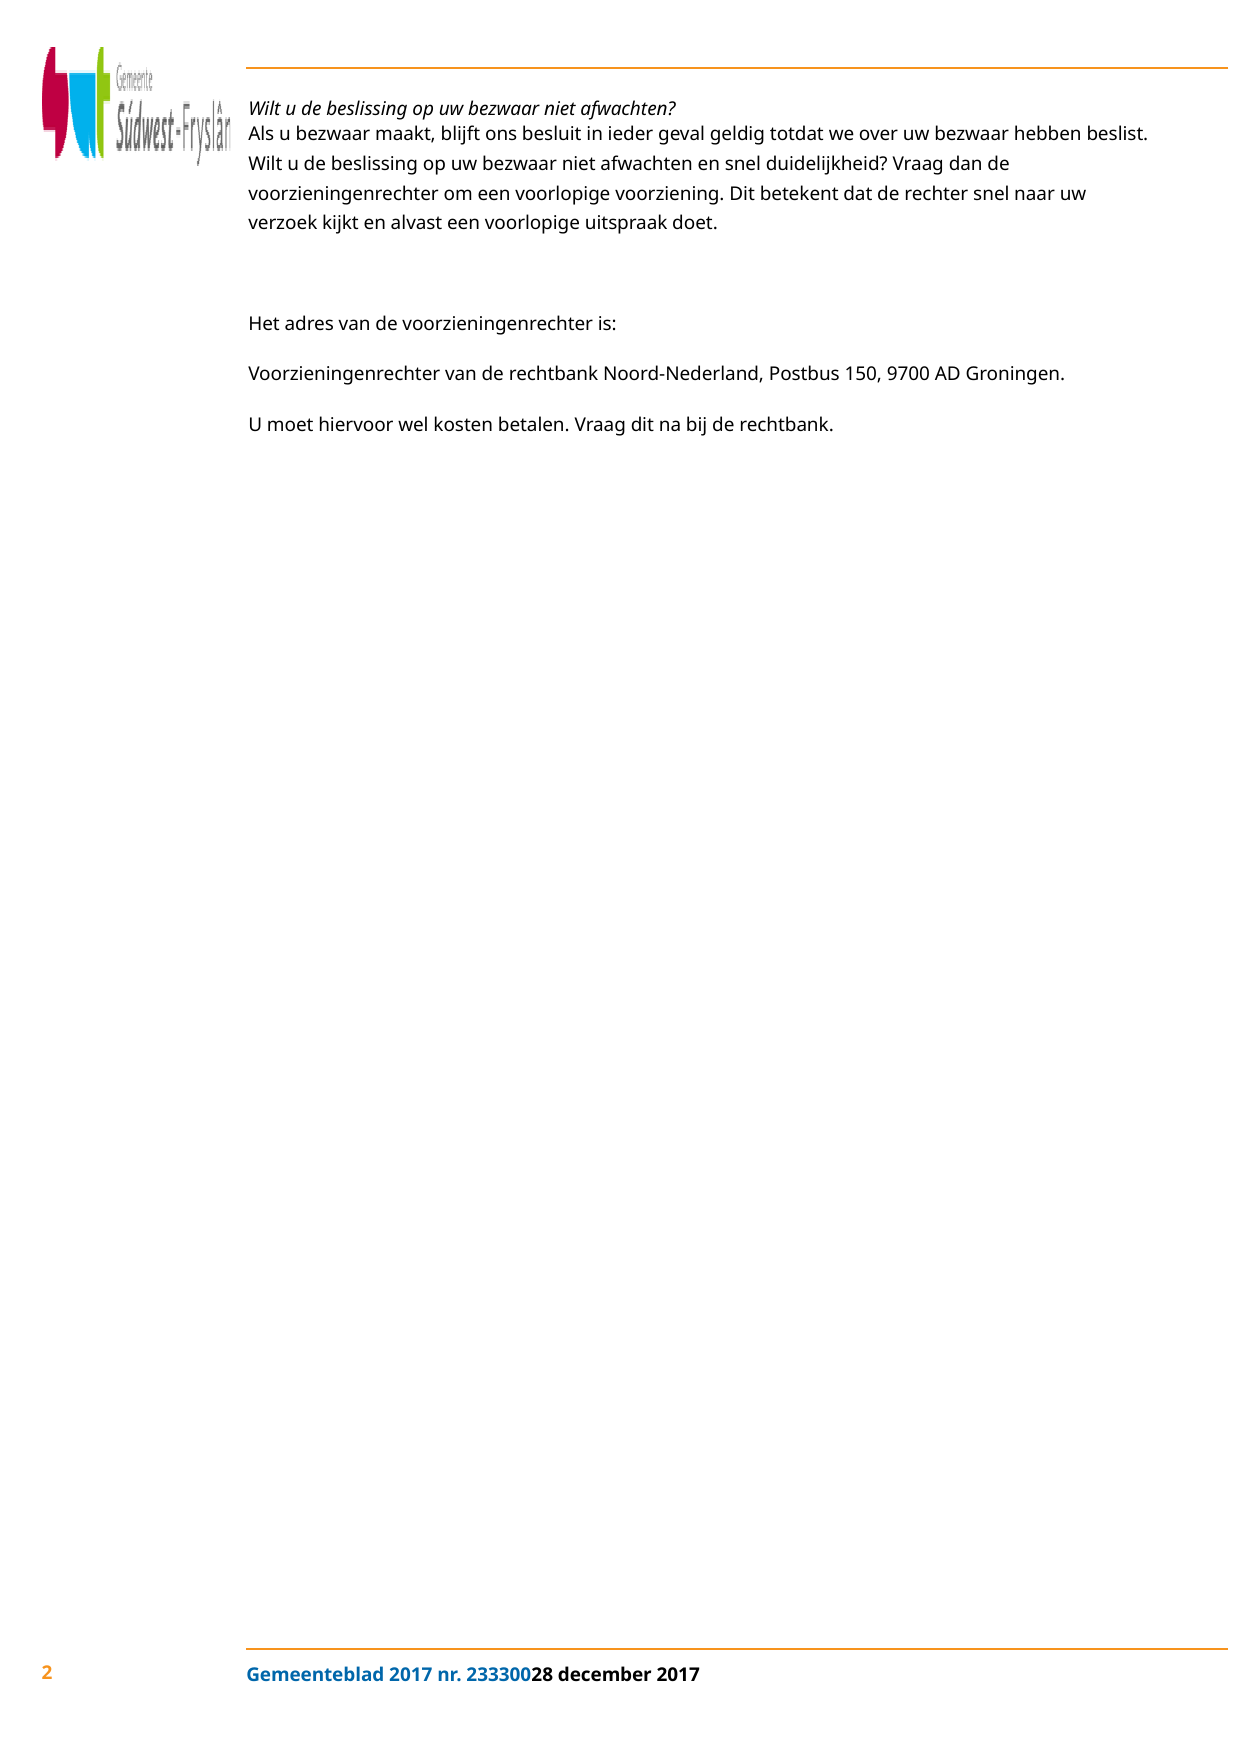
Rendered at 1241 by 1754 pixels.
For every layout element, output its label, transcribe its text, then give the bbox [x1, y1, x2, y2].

text Als u bezwaar maakt, blijft ons besluit in ieder geval geldig totdat we over uw bezwaar hebben beslist. Wilt u de beslissing op uw bezwaar niet afwachten en snel duidelijkheid? Vraag dan de voorzieningenrechter om een voorlopige voorziening. Dit betekent dat de rechter snel naar uw verzoek kijkt en alvast een voorlopige uitspraak doet. [248, 121, 1152, 235]
picture [41, 47, 231, 172]
text Voorzieningenrechter van de rechtbank Noord-Nederland, Postbus 150, 9700 AD Groningen. [248, 361, 1152, 386]
text U moet hiervoor wel kosten betalen. Vraag dit na bij de rechtbank. [248, 411, 1152, 437]
text Wilt u de beslissing op uw bezwaar niet afwachten? [248, 95, 1152, 121]
text Het adres van de voorzieningenrechter is: [248, 310, 1152, 336]
